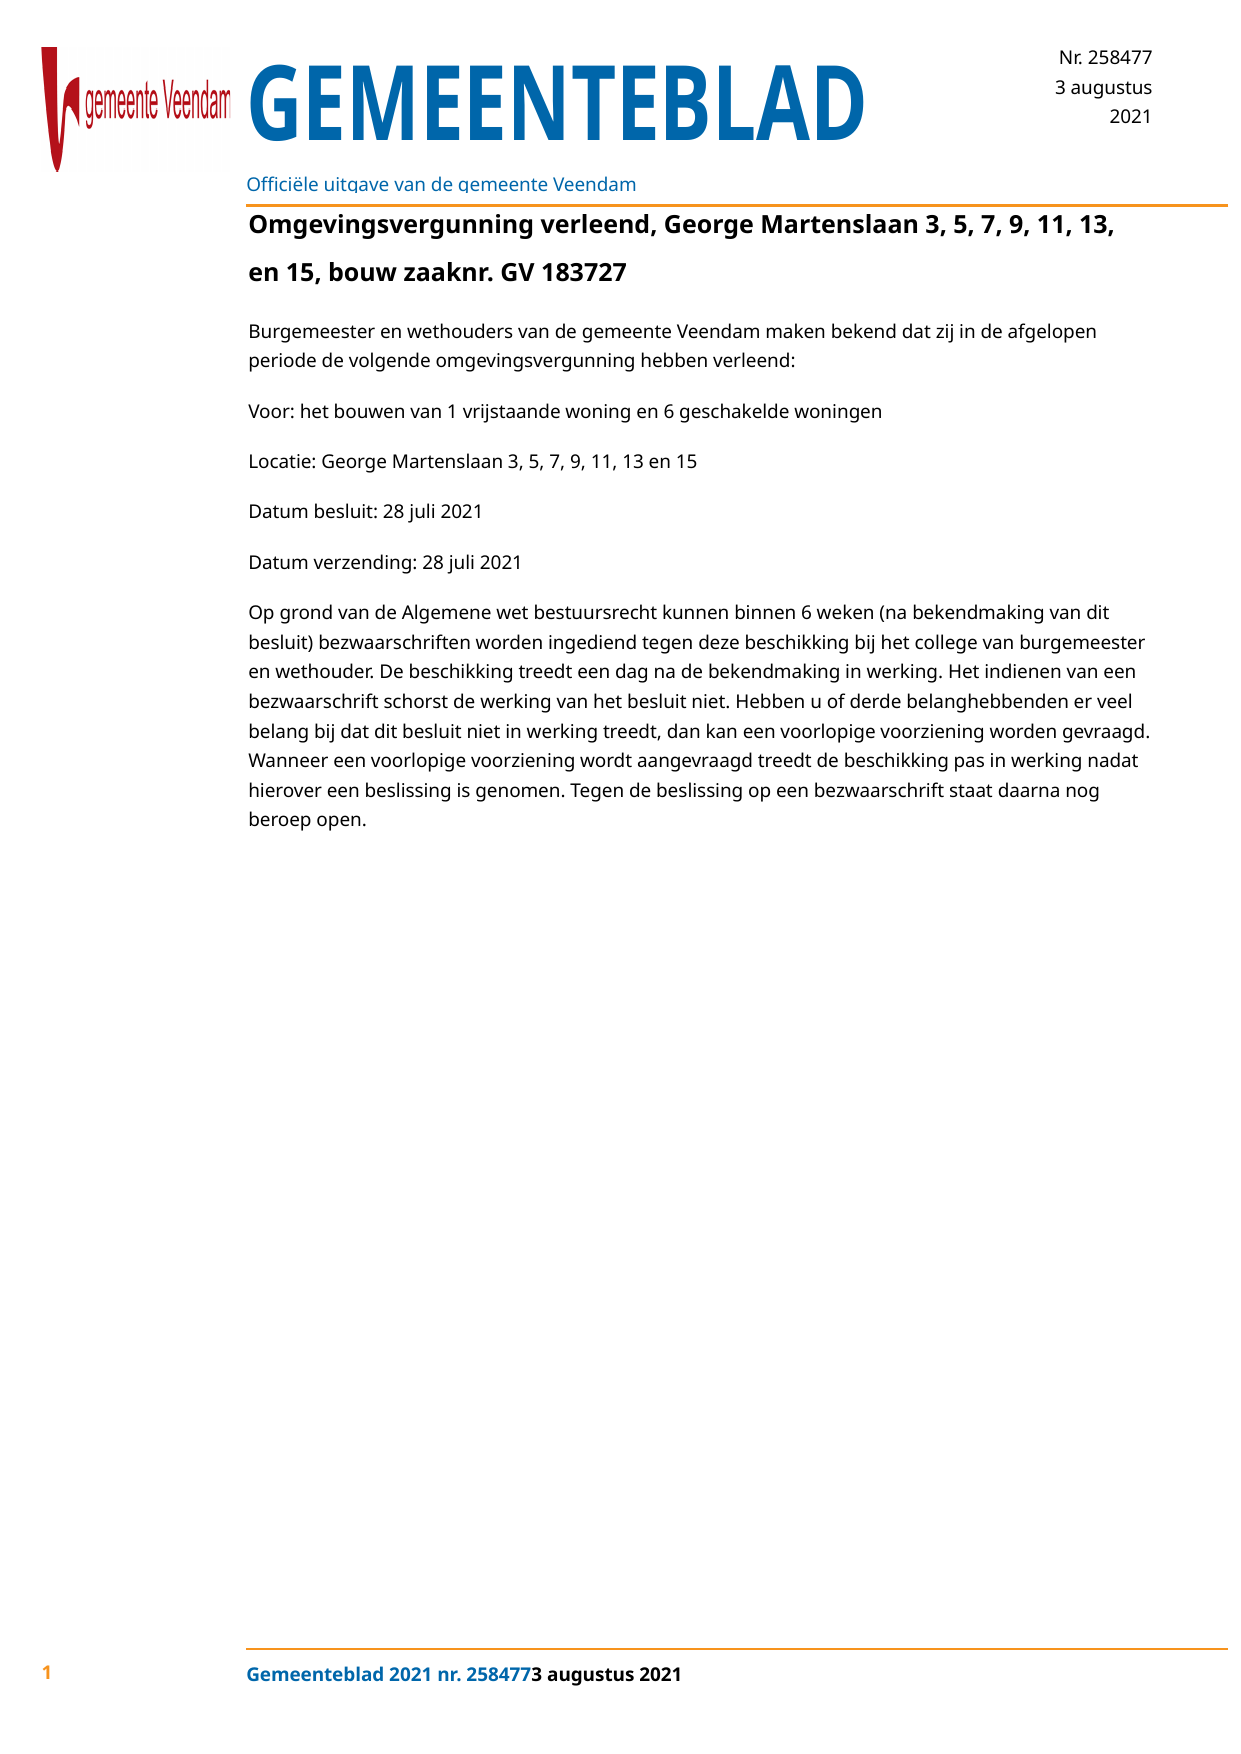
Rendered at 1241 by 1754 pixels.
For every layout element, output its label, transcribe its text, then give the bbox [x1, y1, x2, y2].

text Voor: het bouwen van 1 vrijstaande woning en 6 geschakelde woningen [248, 398, 1152, 424]
text Omgevingsvergunning verleend, George Martenslaan 3, 5, 7, 9, 11, 13, en 15, bouw zaaknr. GV 183727 [248, 207, 1152, 288]
text Burgemeester en wethouders van de gemeente Veendam maken bekend dat zij in de afgelopen periode de volgende omgevingsvergunning hebben verleend: [248, 318, 1152, 373]
picture [41, 47, 231, 172]
text Datum besluit: 28 juli 2021 [248, 499, 1152, 524]
text Op grond van de Algemene wet bestuursrecht kunnen binnen 6 weken (na bekendmaking van dit besluit) bezwaarschriften worden ingediend tegen deze beschikking bij het college van burgemeester en wethouder. De beschikking treedt een dag na de bekendmaking in werking. Het indienen van een bezwaarschrift schorst de werking van het besluit niet. Hebben u of derde belanghebbenden er veel belang bij dat dit besluit niet in werking treedt, dan kan een voorlopige voorziening worden gevraagd. Wanneer een voorlopige voorziening wordt aangevraagd treedt de beschikking pas in werking nadat hierover een beslissing is genomen. Tegen de beslissing op een bezwaarschrift staat daarna nog beroep open. [248, 599, 1152, 832]
text Locatie: George Martenslaan 3, 5, 7, 9, 11, 13 en 15 [248, 448, 1152, 474]
text Datum verzending: 28 juli 2021 [248, 549, 1152, 575]
